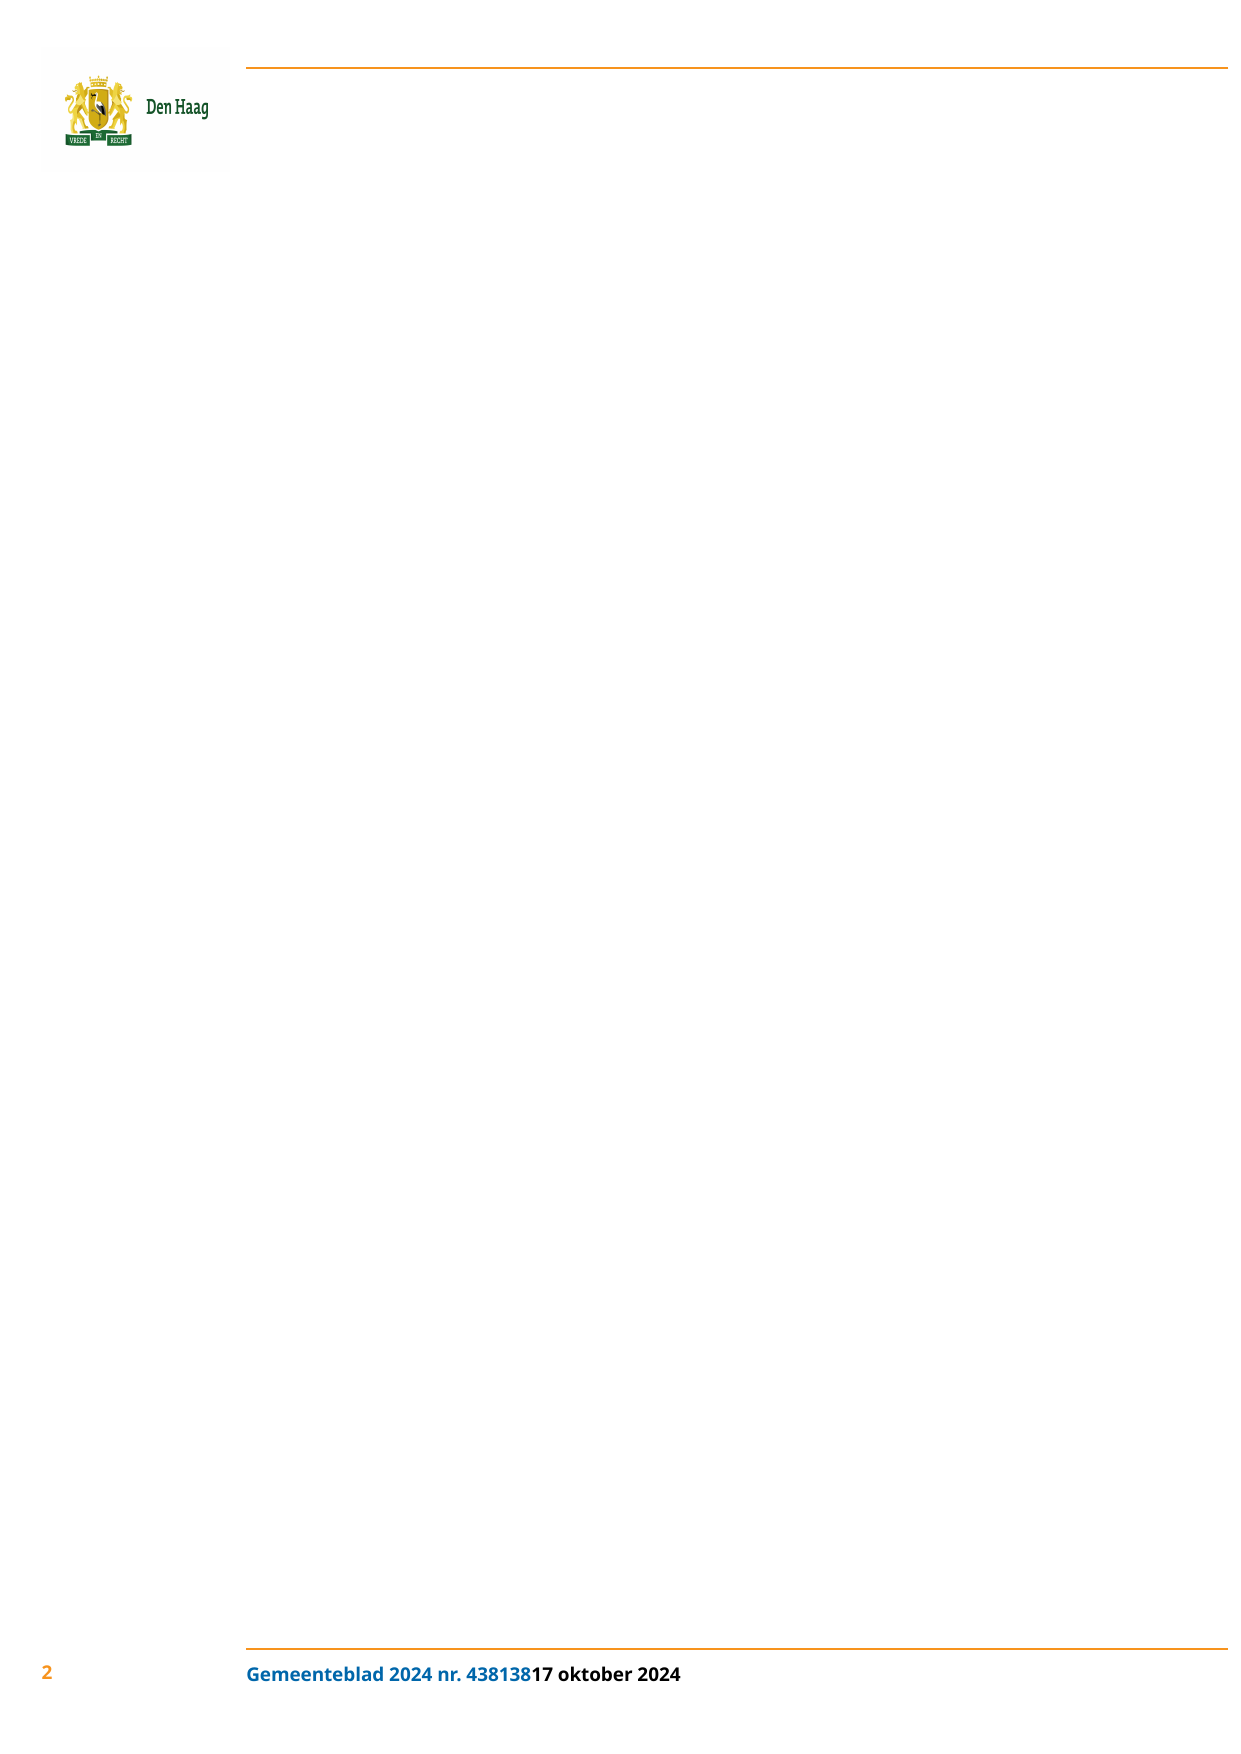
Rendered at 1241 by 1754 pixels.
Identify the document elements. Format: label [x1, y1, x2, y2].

picture [41, 47, 231, 172]
